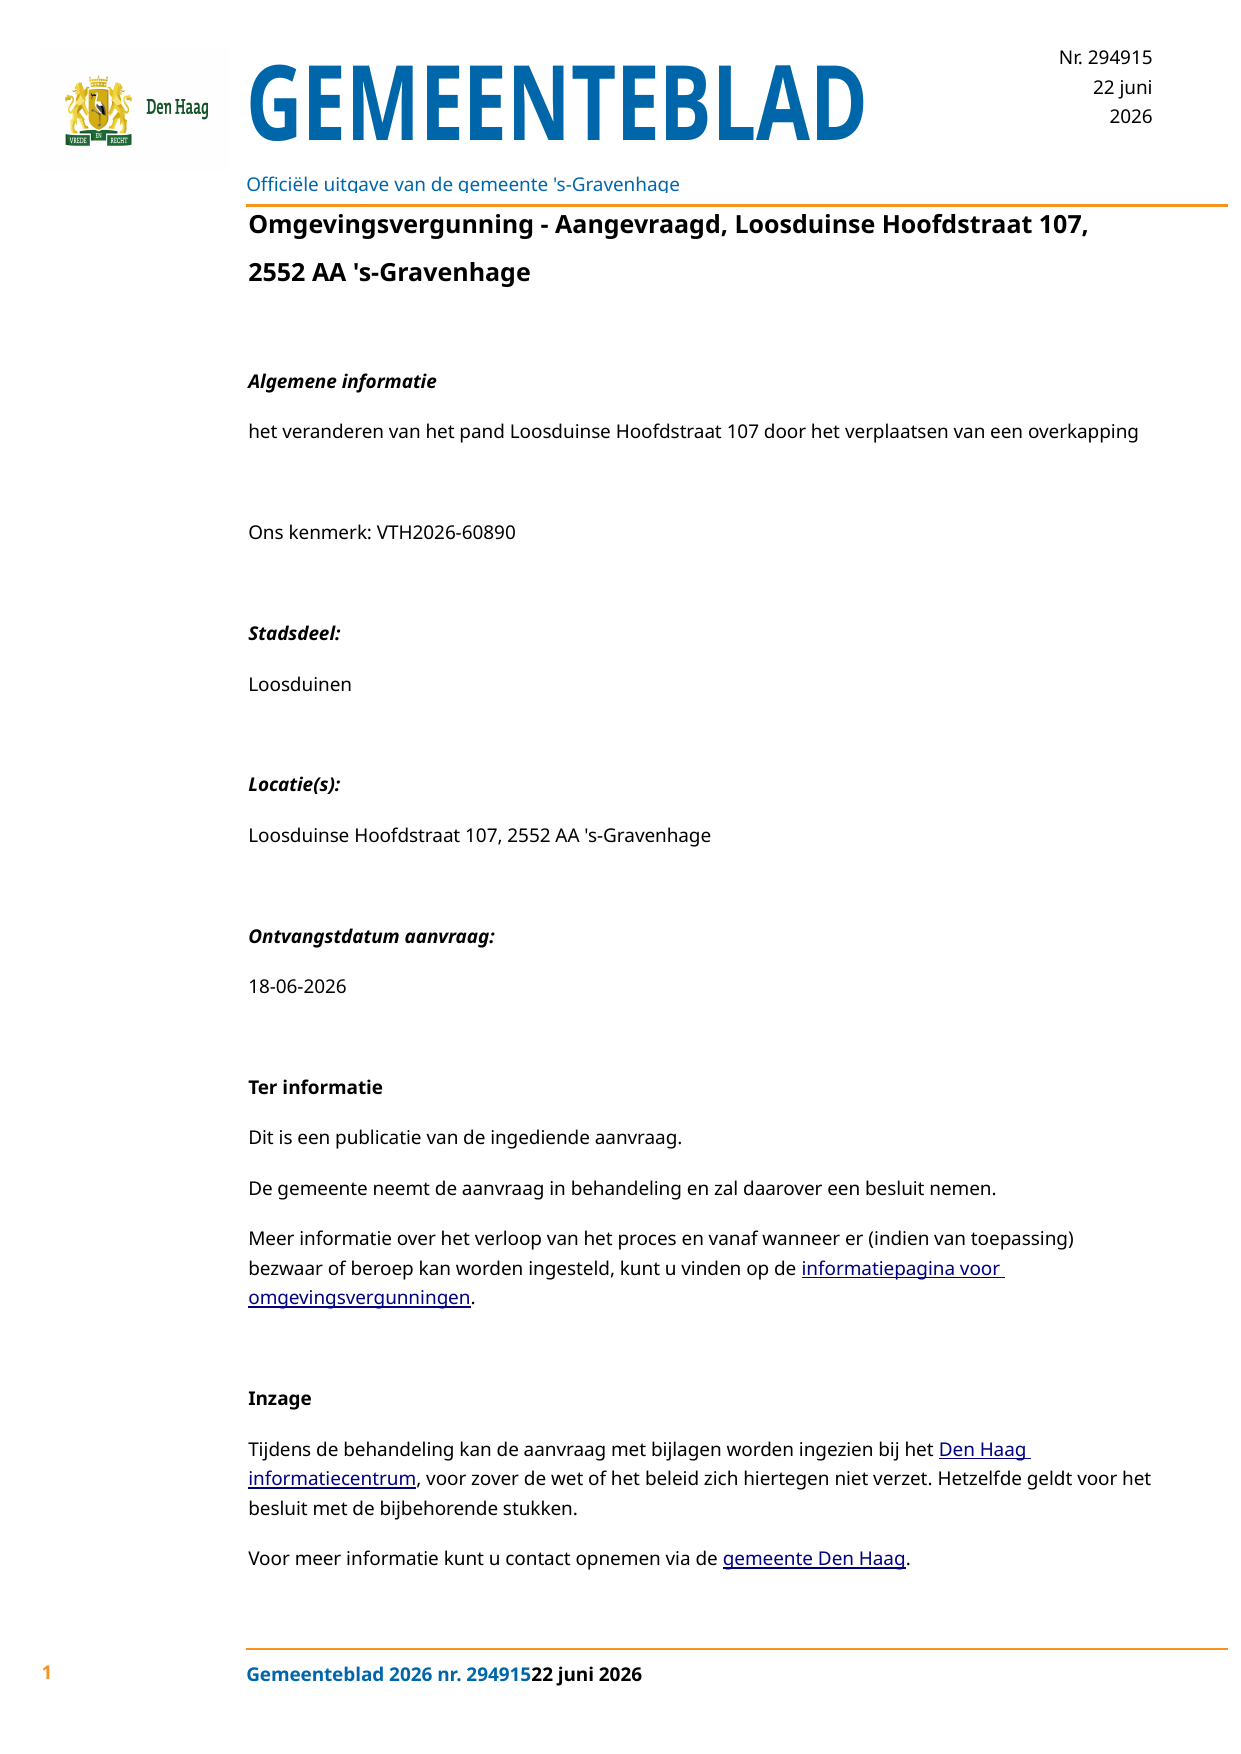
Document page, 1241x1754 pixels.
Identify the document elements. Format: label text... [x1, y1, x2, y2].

text Locatie(s): [248, 772, 1152, 797]
text Algemene informatie [248, 368, 1152, 394]
text Inzage [248, 1385, 1152, 1411]
text Omgevingsvergunning - Aangevraagd, Loosduinse Hoofdstraat 107, 2552 AA 's-Gravenhage [248, 207, 1152, 288]
picture [41, 47, 231, 172]
text Meer informatie over het verloop van het proces en vanaf wanneer er (indien van toepassing) bezwaar of beroep kan worden ingesteld, kunt u vinden op de informatiepagina voor omgevingsvergunningen. [248, 1225, 1152, 1310]
text Ter informatie [248, 1074, 1152, 1100]
text Tijdens de behandeling kan de aanvraag met bijlagen worden ingezien bij het Den Haag informatiecentrum, voor zover de wet of het beleid zich hiertegen niet verzet. Hetzelfde geldt voor het besluit met de bijbehorende stukken. [248, 1436, 1152, 1521]
text De gemeente neemt de aanvraag in behandeling en zal daarover een besluit nemen. [248, 1175, 1152, 1201]
text Loosduinse Hoofdstraat 107, 2552 AA 's-Gravenhage [248, 822, 1152, 848]
text Dit is een publicatie van de ingediende aanvraag. [248, 1124, 1152, 1150]
text Ons kenmerk: VTH2026-60890 [248, 519, 1152, 545]
text Stadsdeel: [248, 620, 1152, 646]
text Voor meer informatie kunt u contact opnemen via de gemeente Den Haag. [248, 1545, 1152, 1571]
text het veranderen van het pand Loosduinse Hoofdstraat 107 door het verplaatsen van een overkapping [248, 419, 1152, 444]
text Ontvangstdatum aanvraag: [248, 923, 1152, 949]
text Loosduinen [248, 671, 1152, 697]
text 18-06-2026 [248, 973, 1152, 999]
